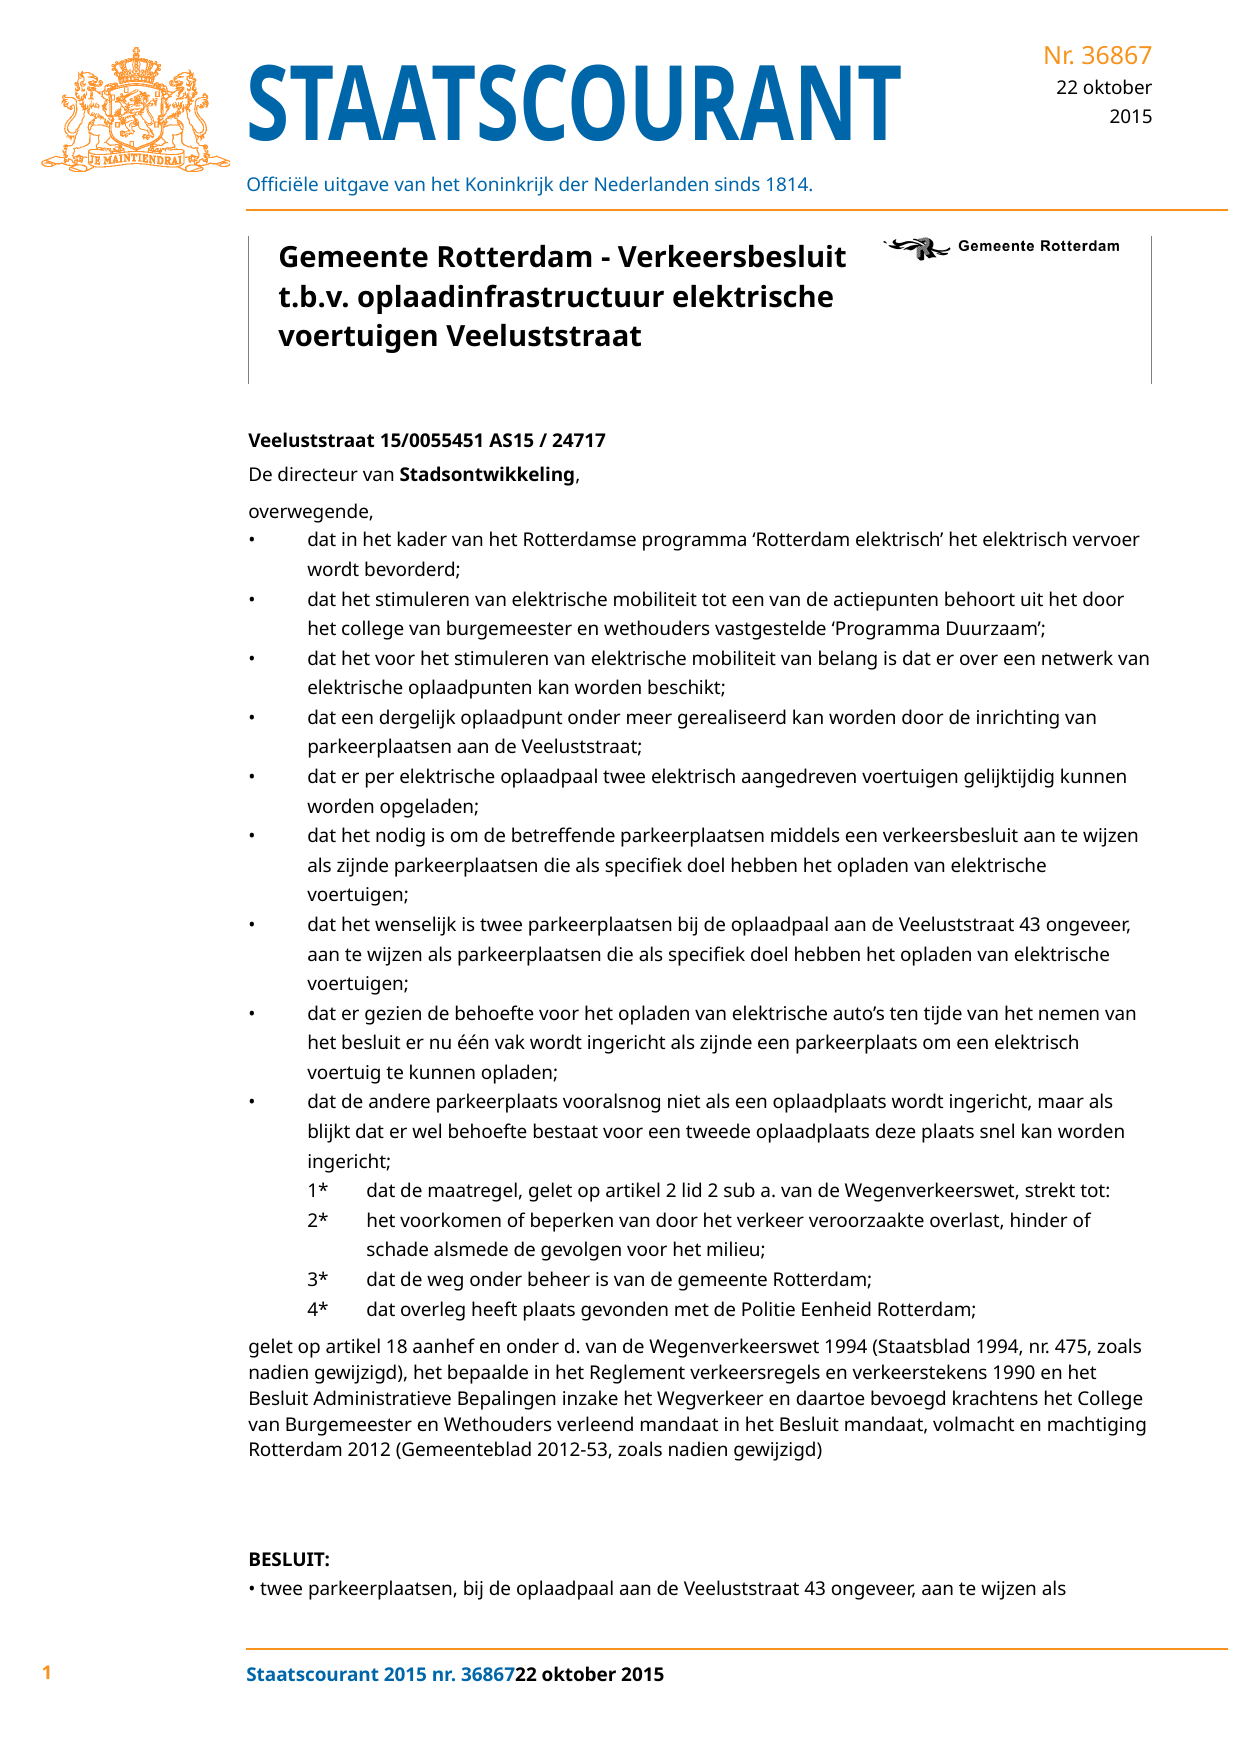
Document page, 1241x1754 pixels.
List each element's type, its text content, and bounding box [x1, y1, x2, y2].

list dat de weg onder beheer is van de gemeente Rotterdam; [307, 1266, 1152, 1292]
text gelet op artikel 18 aanhef en onder d. van de Wegenverkeerswet 1994 (Staatsblad 1994, nr. 475, zoals nadien gewijzigd), het bepaalde in het Reglement verkeersregels en verkeerstekens 1990 en het Besluit Administratieve Bepalingen inzake het Wegverkeer en daartoe bevoegd krachtens het College van Burgemeester en Wethouders verleend mandaat in het Besluit mandaat, volmacht en machtiging Rotterdam 2012 (Gemeenteblad 2012-53, zoals nadien gewijzigd) [248, 1334, 1152, 1462]
text overwegende, [248, 498, 1152, 524]
picture [41, 47, 231, 172]
table_header Gemeente Rotterdam - Verkeersbesluit t.b.v. oplaadinfrastructuur elektrische voertuigen Veeluststraat [249, 236, 850, 384]
text Veeluststraat 15/0055451 AS15 / 24717 [248, 427, 1152, 453]
list dat het voor het stimuleren van elektrische mobiliteit van belang is dat er over een netwerk van elektrische oplaadpunten kan worden beschikt; [248, 645, 1152, 700]
list dat de andere parkeerplaats vooralsnog niet als een oplaadplaats wordt ingericht, maar als blijkt dat er wel behoefte bestaat voor een tweede oplaadplaats deze plaats snel kan worden ingericht; [248, 1089, 1152, 1173]
list dat overleg heeft plaats gevonden met de Politie Eenheid Rotterdam; [307, 1296, 1152, 1321]
table_header [850, 236, 1151, 384]
list dat de maatregel, gelet op artikel 2 lid 2 sub a. van de Wegenverkeerswet, strekt tot: [307, 1177, 1152, 1203]
list dat een dergelijk oplaadpunt onder meer gerealiseerd kan worden door de inrichting van parkeerplaatsen aan de Veeluststraat; [248, 704, 1152, 759]
list dat het wenselijk is twee parkeerplaatsen bij de oplaadpaal aan de Veeluststraat 43 ongeveer, aan te wijzen als parkeerplaatsen die als specifiek doel hebben het opladen van elektrische voertuigen; [248, 911, 1152, 996]
list dat er per elektrische oplaadpaal twee elektrisch aangedreven voertuigen gelijktijdig kunnen worden opgeladen; [248, 763, 1152, 818]
list dat in het kader van het Rotterdamse programma ‘Rotterdam elektrisch’ het elektrisch vervoer wordt bevorderd; [248, 527, 1152, 582]
list dat het nodig is om de betreffende parkeerplaatsen middels een verkeersbesluit aan te wijzen als zijnde parkeerplaatsen die als specifiek doel hebben het opladen van elektrische voertuigen; [248, 822, 1152, 907]
text BESLUIT: [248, 1546, 1152, 1572]
list dat er gezien de behoefte voor het opladen van elektrische auto’s ten tijde van het nemen van het besluit er nu één vak wordt ingericht als zijnde een parkeerplaats om een elektrisch voertuig te kunnen opladen; [248, 1000, 1152, 1085]
text De directeur van Stadsontwikkeling, [248, 462, 1152, 487]
text • twee parkeerplaatsen, bij de oplaadpaal aan de Veeluststraat 43 ongeveer, aan te wijzen als [248, 1576, 1152, 1601]
list dat het stimuleren van elektrische mobiliteit tot een van de actiepunten behoort uit het door het college van burgemeester en wethouders vastgestelde ‘Programma Duurzaam’; [248, 586, 1152, 641]
list het voorkomen of beperken van door het verkeer veroorzaakte overlast, hinder of schade alsmede de gevolgen voor het milieu; [307, 1207, 1152, 1262]
picture [882, 236, 1119, 261]
